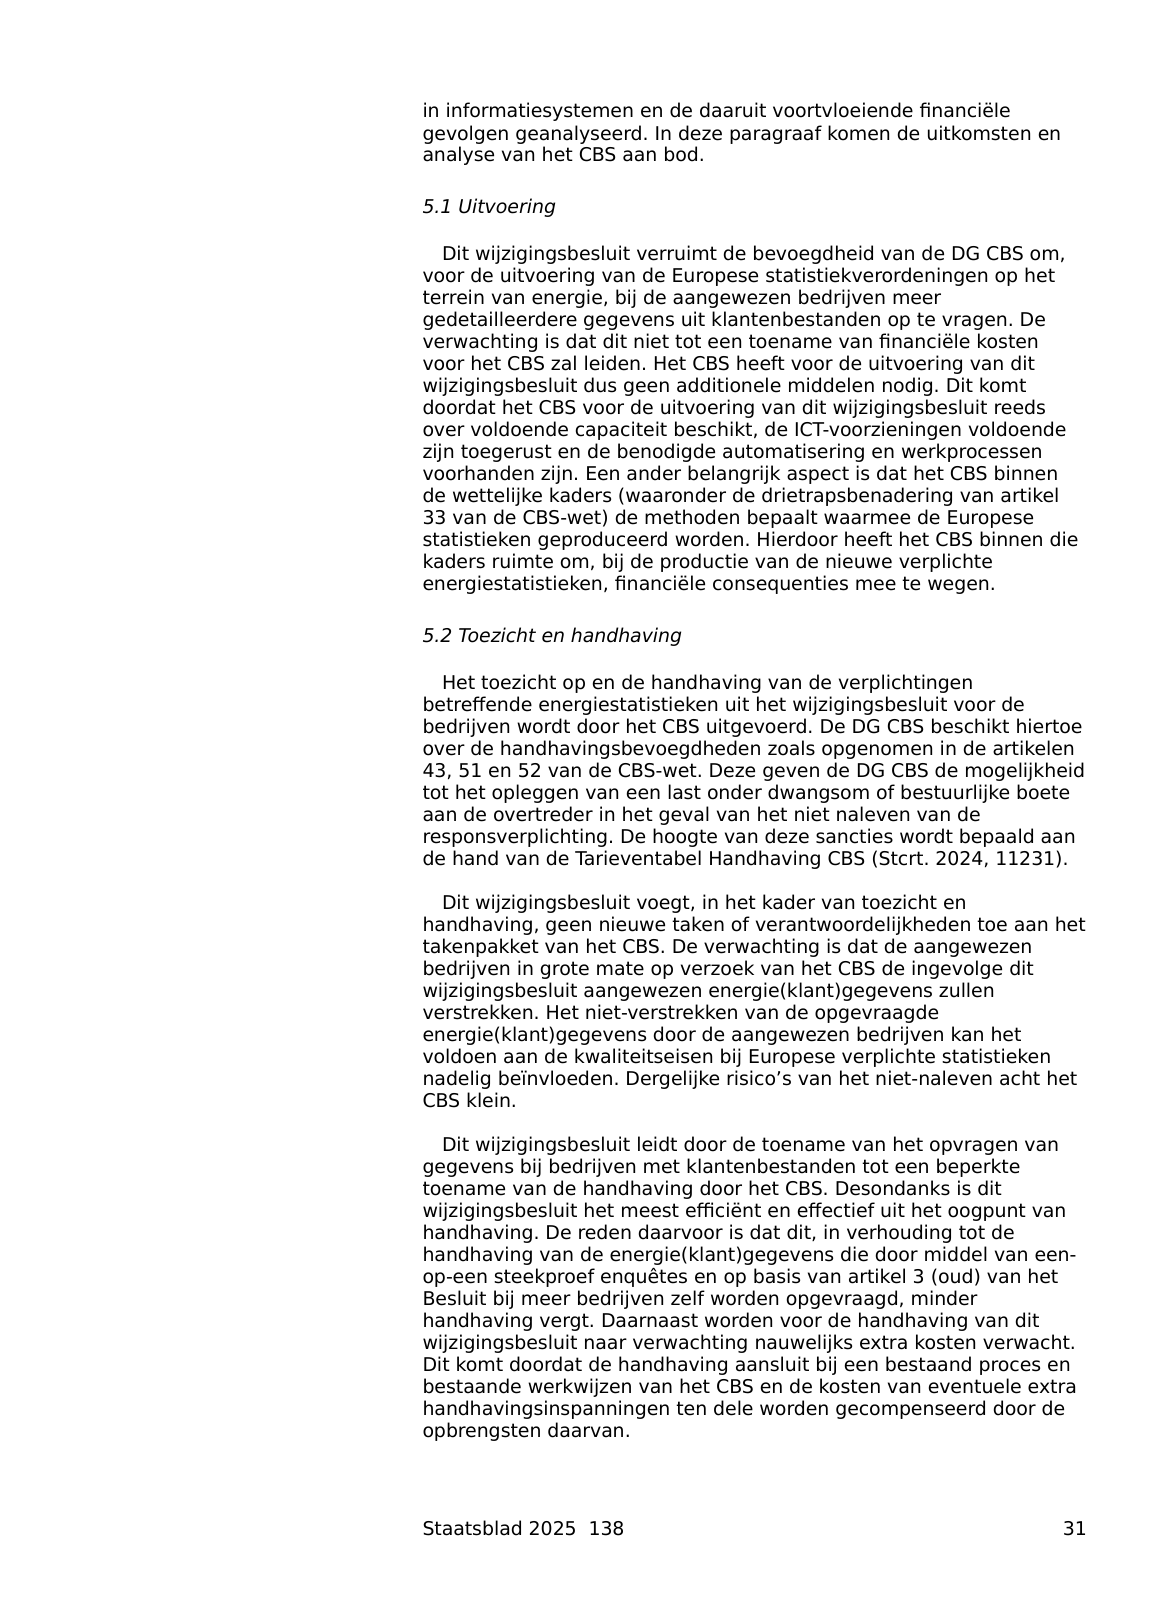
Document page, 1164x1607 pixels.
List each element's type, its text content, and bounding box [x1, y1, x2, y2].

text Het toezicht op en de handhaving van de verplichtingen betreffende energiestatistieken uit het wijzigingsbesluit voor de bedrijven wordt door het CBS uitgevoerd. De DG CBS beschikt hiertoe over de handhavingsbevoegdheden zoals opgenomen in de artikelen 43, 51 en 52 van de CBS-wet. Deze geven de DG CBS de mogelijkheid tot het opleggen van een last onder dwangsom of bestuurlijke boete aan de overtreder in het geval van het niet naleven van de responsverplichting. De hoogte van deze sancties wordt bepaald aan de hand van de Tarieventabel Handhaving CBS (Stcrt. 2024, 11231). [422, 672, 1087, 870]
text Dit wijzigingsbesluit voegt, in het kader van toezicht en handhaving, geen nieuwe taken of verantwoordelijkheden toe aan het takenpakket van het CBS. De verwachting is dat de aangewezen bedrijven in grote mate op verzoek van het CBS de ingevolge dit wijzigingsbesluit aangewezen energie(klant)gegevens zullen verstrekken. Het niet-verstrekken van de opgevraagde energie(klant)gegevens door de aangewezen bedrijven kan het voldoen aan de kwaliteitseisen bij Europese verplichte statistieken nadelig beïnvloeden. Dergelijke risico’s van het niet-naleven acht het CBS klein. [422, 892, 1087, 1112]
subtitle 5.1 Uitvoering [422, 196, 1087, 218]
subtitle 5.2 Toezicht en handhaving [422, 625, 1087, 647]
text Dit wijzigingsbesluit verruimt de bevoegdheid van de DG CBS om, voor de uitvoering van de Europese statistiekverordeningen op het terrein van energie, bij de aangewezen bedrijven meer gedetailleerdere gegevens uit klantenbestanden op te vragen. De verwachting is dat dit niet tot een toename van financiële kosten voor het CBS zal leiden. Het CBS heeft voor de uitvoering van dit wijzigingsbesluit dus geen additionele middelen nodig. Dit komt doordat het CBS voor de uitvoering van dit wijzigingsbesluit reeds over voldoende capaciteit beschikt, de ICT-voorzieningen voldoende zijn toegerust en de benodigde automatisering en werkprocessen voorhanden zijn. Een ander belangrijk aspect is dat het CBS binnen de wettelijke kaders (waaronder de drietrapsbenadering van artikel 33 van de CBS-wet) de methoden bepaalt waarmee de Europese statistieken geproduceerd worden. Hierdoor heeft het CBS binnen die kaders ruimte om, bij de productie van de nieuwe verplichte energiestatistieken, financiële consequenties mee te wegen. [422, 243, 1087, 595]
text Dit wijzigingsbesluit leidt door de toename van het opvragen van gegevens bij bedrijven met klantenbestanden tot een beperkte toename van de handhaving door het CBS. Desondanks is dit wijzigingsbesluit het meest efficiënt en effectief uit het oogpunt van handhaving. De reden daarvoor is dat dit, in verhouding tot de handhaving van de energie(klant)gegevens die door middel van een-op-een steekproef enquêtes en op basis van artikel 3 (oud) van het Besluit bij meer bedrijven zelf worden opgevraagd, minder handhaving vergt. Daarnaast worden voor de handhaving van dit wijzigingsbesluit naar verwachting nauwelijks extra kosten verwacht. Dit komt doordat de handhaving aansluit bij een bestaand proces en bestaande werkwijzen van het CBS en de kosten van eventuele extra handhavingsinspanningen ten dele worden gecompenseerd door de opbrengsten daarvan. [422, 1134, 1087, 1442]
text in informatiesystemen en de daaruit voortvloeiende financiële gevolgen geanalyseerd. In deze paragraaf komen de uitkomsten en analyse van het CBS aan bod. [422, 100, 1087, 166]
